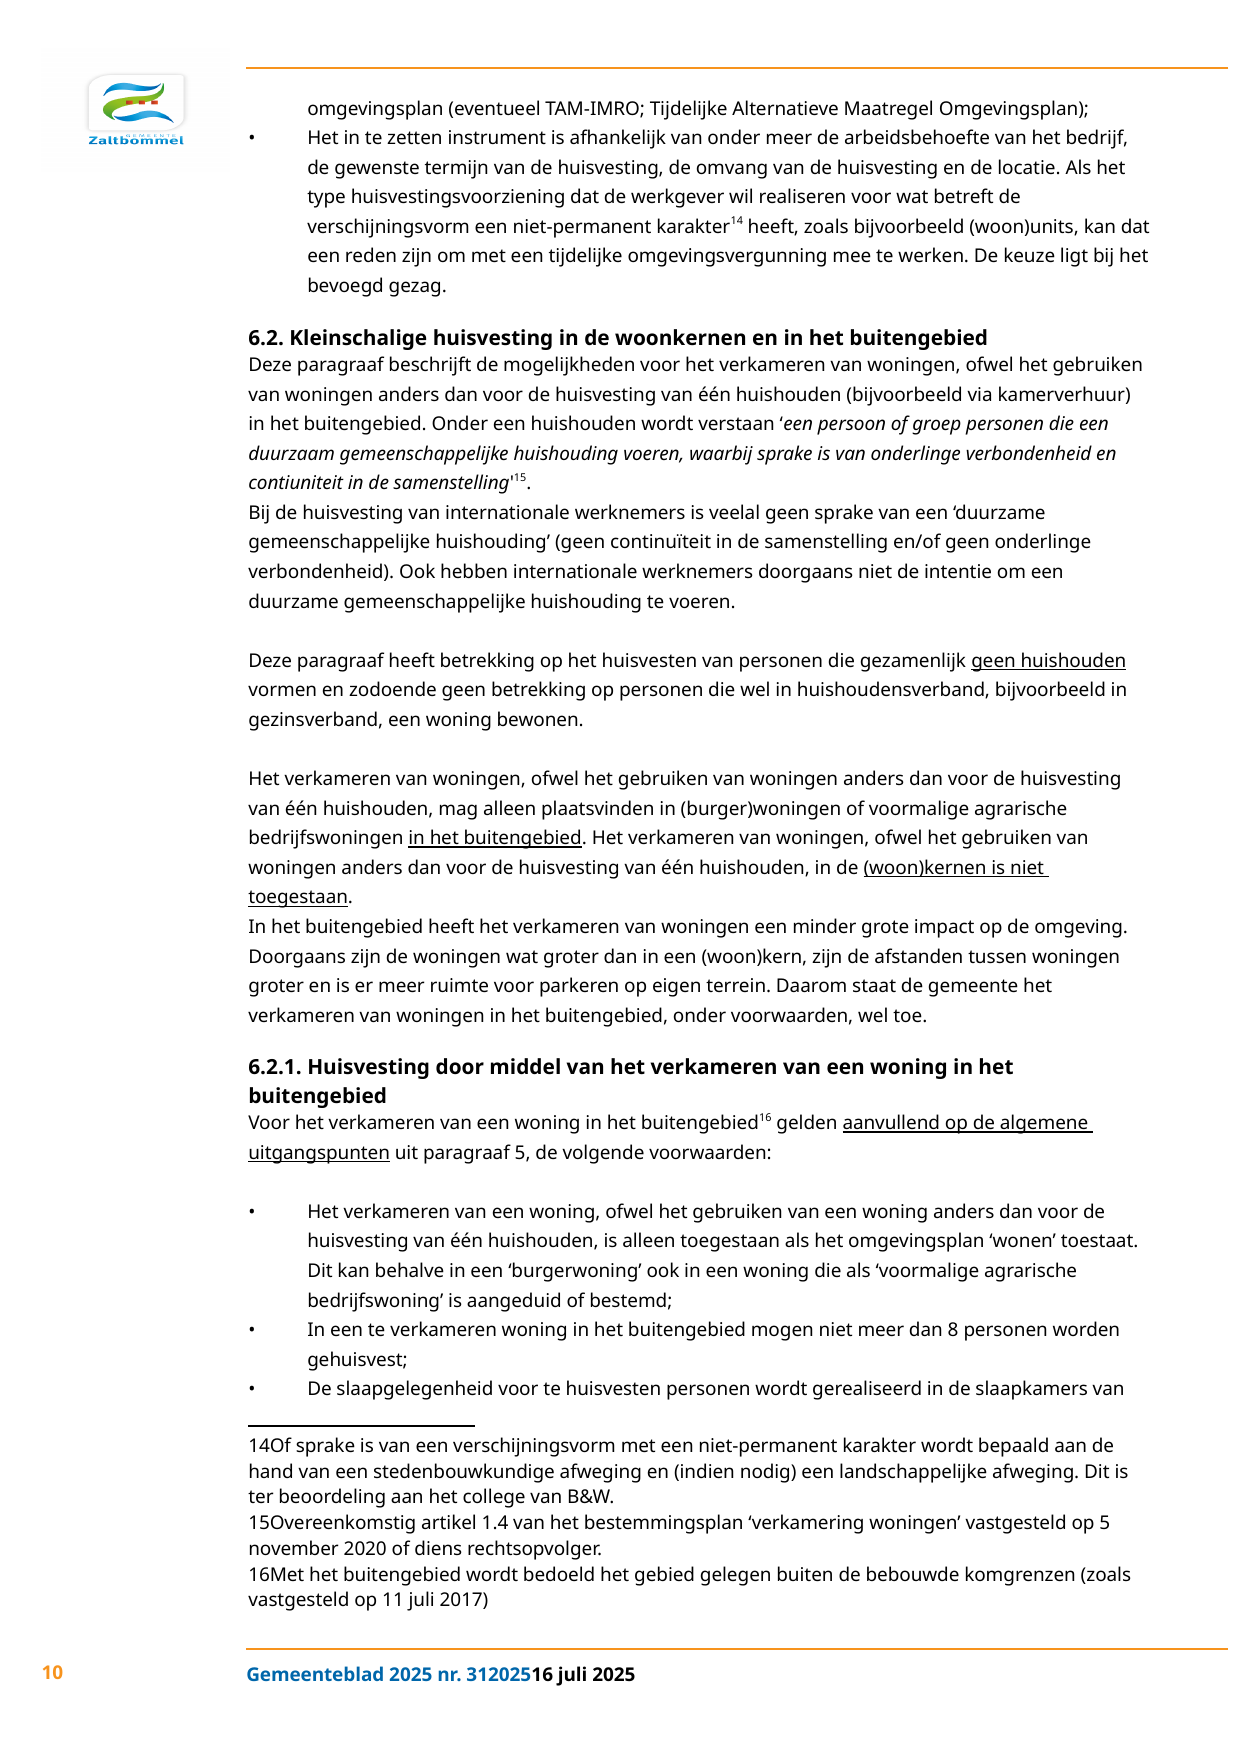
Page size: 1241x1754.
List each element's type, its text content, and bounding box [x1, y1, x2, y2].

text Bij de huisvesting van internationale werknemers is veelal geen sprake van een ‘duurzame gemeenschappelijke huishouding’ (geen continuïteit in de samenstelling en/of geen onderlinge verbondenheid). Ook hebben internationale werknemers doorgaans niet de intentie om een duurzame gemeenschappelijke huishouding te voeren. [248, 499, 1152, 613]
list De slaapgelegenheid voor te huisvesten personen wordt gerealiseerd in de slaapkamers van [248, 1376, 1152, 1401]
list omgevingsplan (eventueel TAM-IMRO; Tijdelijke Alternatieve Maatregel Omgevingsplan); [248, 95, 1152, 121]
list Het verkameren van een woning, ofwel het gebruiken van een woning anders dan voor de huisvesting van één huishouden, is alleen toegestaan als het omgevingsplan ‘wonen’ toestaat. Dit kan behalve in een ‘burgerwoning’ ook in een woning die als ‘voormalige agrarische bedrijfswoning’ is aangeduid of bestemd; [248, 1198, 1152, 1312]
text Deze paragraaf beschrijft de mogelijkheden voor het verkameren van woningen, ofwel het gebruiken van woningen anders dan voor de huisvesting van één huishouden (bijvoorbeeld via kamerverhuur) in het buitengebied. Onder een huishouden wordt verstaan ‘een persoon of groep personen die een duurzaam gemeenschappelijke huishouding voeren, waarbij sprake is van onderlinge verbondenheid en contiuniteit in de samenstelling'. [248, 351, 1152, 495]
text 6.2.1. Huisvesting door middel van het verkameren van een woning in het buitengebied [248, 1052, 1152, 1109]
picture [41, 47, 231, 172]
text Het verkameren van woningen, ofwel het gebruiken van woningen anders dan voor de huisvesting van één huishouden, mag alleen plaatsvinden in (burger)woningen of voormalige agrarische bedrijfswoningen in het buitengebied. Het verkameren van woningen, ofwel het gebruiken van woningen anders dan voor de huisvesting van één huishouden, in de (woon)kernen is niet toegestaan. [248, 765, 1152, 909]
list Het in te zetten instrument is afhankelijk van onder meer de arbeidsbehoefte van het bedrijf, de gewenste termijn van de huisvesting, de omvang van de huisvesting en de locatie. Als het type huisvestingsvoorziening dat de werkgever wil realiseren voor wat betreft de verschijningsvorm een niet-permanent karakter heeft, zoals bijvoorbeeld (woon)units, kan dat een reden zijn om met een tijdelijke omgevingsvergunning mee te werken. De keuze ligt bij het bevoegd gezag. [248, 124, 1152, 298]
text In het buitengebied heeft het verkameren van woningen een minder grote impact op de omgeving. Doorgaans zijn de woningen wat groter dan in een (woon)kern, zijn de afstanden tussen woningen groter en is er meer ruimte voor parkeren op eigen terrein. Daarom staat de gemeente het verkameren van woningen in het buitengebied, onder voorwaarden, wel toe. [248, 913, 1152, 1028]
text Voor het verkameren van een woning in het buitengebied gelden aanvullend op de algemene uitgangspunten uit paragraaf 5, de volgende voorwaarden: [248, 1109, 1152, 1164]
text 6.2. Kleinschalige huisvesting in de woonkernen en in het buitengebied [248, 323, 1152, 351]
list Of sprake is van een verschijningsvorm met een niet-permanent karakter wordt bepaald aan de hand van een stedenbouwkundige afweging en (indien nodig) een landschappelijke afweging. Dit is ter beoordeling aan het college van B&W. [248, 1432, 1152, 1509]
text Met het buitengebied wordt bedoeld het gebied gelegen buiten de bebouwde komgrenzen (zoals vastgesteld op 11 juli 2017) [248, 1561, 1152, 1612]
list In een te verkameren woning in het buitengebied mogen niet meer dan 8 personen worden gehuisvest; [248, 1316, 1152, 1372]
text Deze paragraaf heeft betrekking op het huisvesten van personen die gezamenlijk geen huishouden vormen en zodoende geen betrekking op personen die wel in huishoudensverband, bijvoorbeeld in gezinsverband, een woning bewonen. [248, 647, 1152, 732]
text Overeenkomstig artikel 1.4 van het bestemmingsplan ‘verkamering woningen’ vastgesteld op 5 november 2020 of diens rechtsopvolger. [248, 1509, 1152, 1561]
